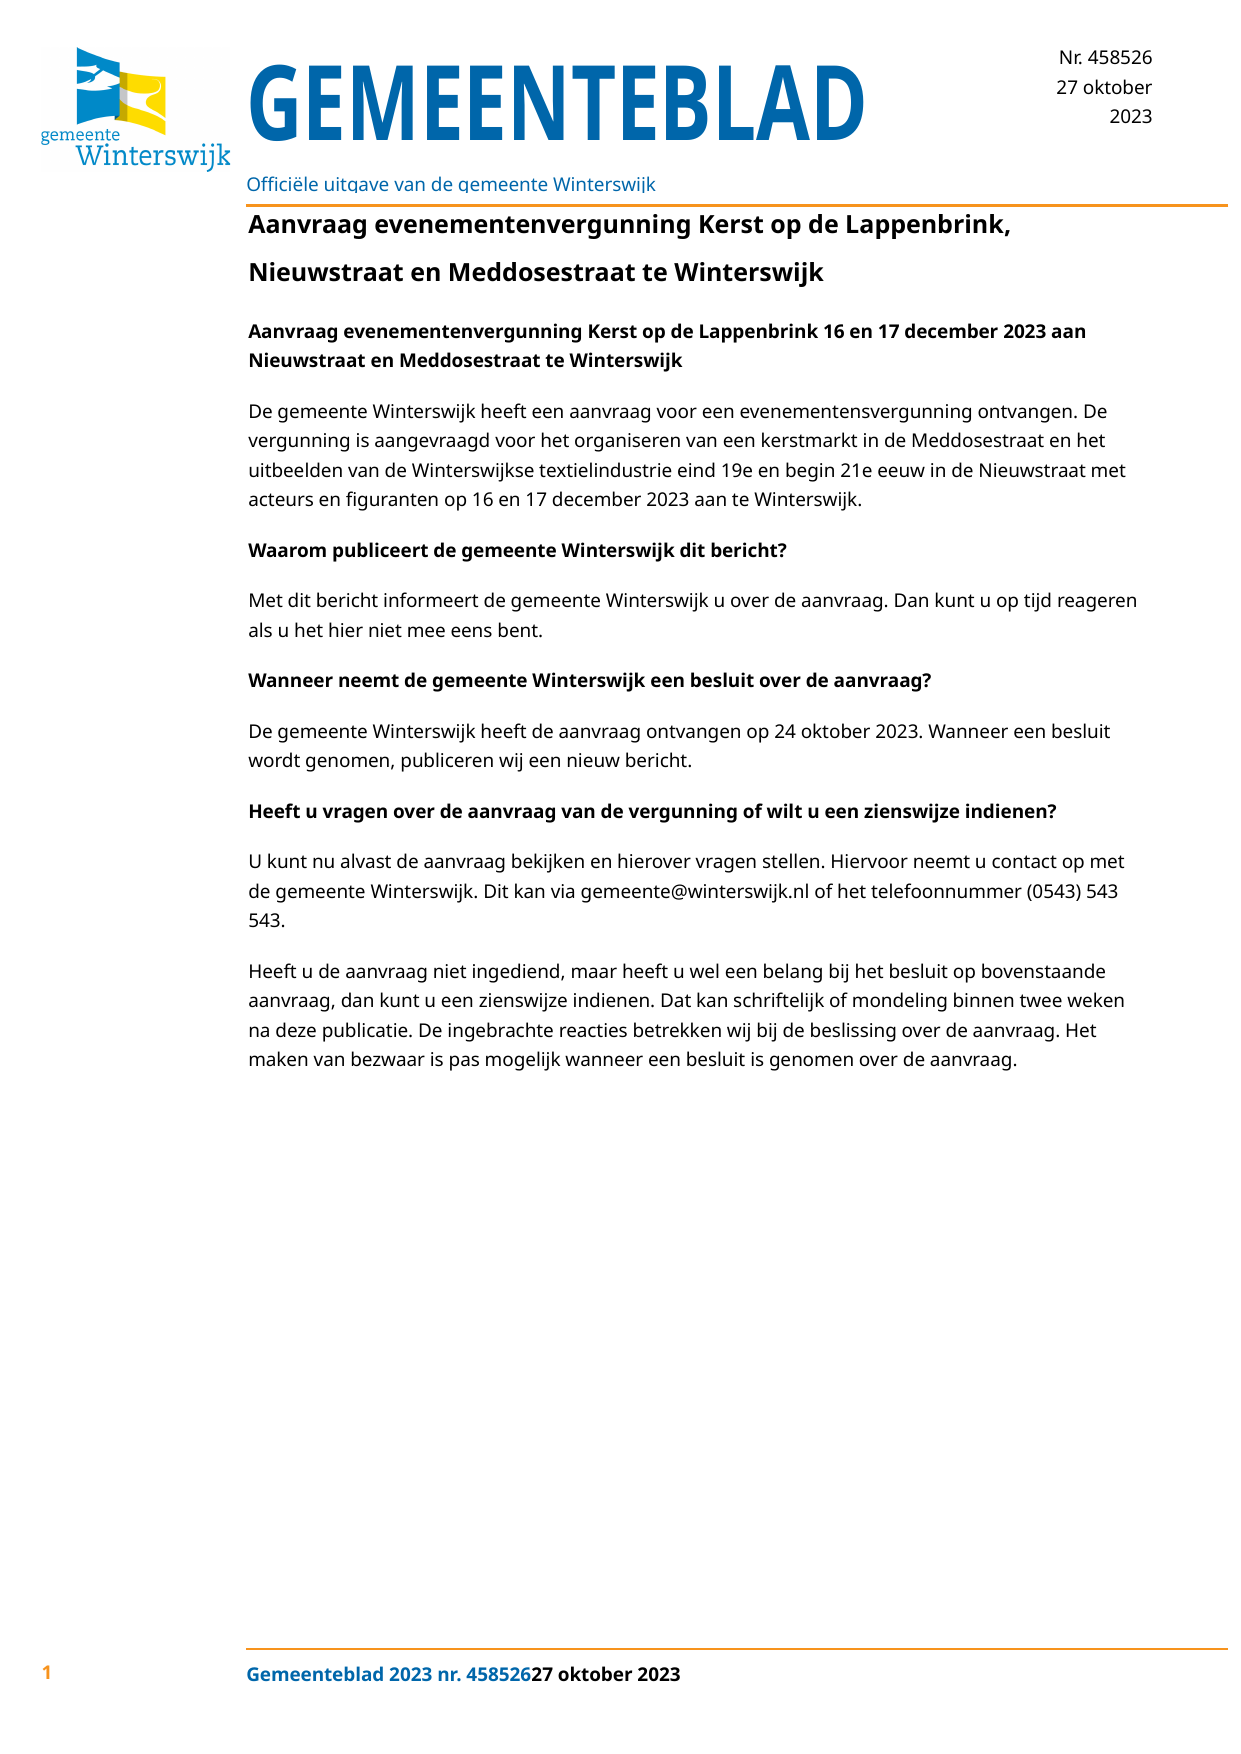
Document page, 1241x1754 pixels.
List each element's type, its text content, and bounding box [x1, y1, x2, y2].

text Waarom publiceert de gemeente Winterswijk dit bericht? [248, 537, 1152, 563]
text Heeft u de aanvraag niet ingediend, maar heeft u wel een belang bij het besluit op bovenstaande aanvraag, dan kunt u een zienswijze indienen. Dat kan schriftelijk of mondeling binnen twee weken na deze publicatie. De ingebrachte reacties betrekken wij bij de beslissing over de aanvraag. Het maken van bezwaar is pas mogelijk wanneer een besluit is genomen over de aanvraag. [248, 958, 1152, 1072]
text De gemeente Winterswijk heeft een aanvraag voor een evenementensvergunning ontvangen. De vergunning is aangevraagd voor het organiseren van een kerstmarkt in de Meddosestraat en het uitbeelden van de Winterswijkse textielindustrie eind 19e en begin 21e eeuw in de Nieuwstraat met acteurs en figuranten op 16 en 17 december 2023 aan te Winterswijk. [248, 398, 1152, 512]
text Aanvraag evenementenvergunning Kerst op de Lappenbrink, Nieuwstraat en Meddosestraat te Winterswijk [248, 207, 1152, 288]
text Wanneer neemt de gemeente Winterswijk een besluit over de aanvraag? [248, 667, 1152, 693]
text Heeft u vragen over de aanvraag van de vergunning of wilt u een zienswijze indienen? [248, 798, 1152, 824]
text U kunt nu alvast de aanvraag bekijken en hierover vragen stellen. Hiervoor neemt u contact op met de gemeente Winterswijk. Dit kan via gemeente@winterswijk.nl of het telefoonnummer (0543) 543 543. [248, 848, 1152, 933]
text Aanvraag evenementenvergunning Kerst op de Lappenbrink 16 en 17 december 2023 aan Nieuwstraat en Meddosestraat te Winterswijk [248, 318, 1152, 373]
picture [225, 153, 231, 162]
picture [41, 47, 231, 172]
text Met dit bericht informeert de gemeente Winterswijk u over de aanvraag. Dan kunt u op tijd reageren als u het hier niet mee eens bent. [248, 587, 1152, 643]
text De gemeente Winterswijk heeft de aanvraag ontvangen op 24 oktober 2023. Wanneer een besluit wordt genomen, publiceren wij een nieuw bericht. [248, 718, 1152, 773]
